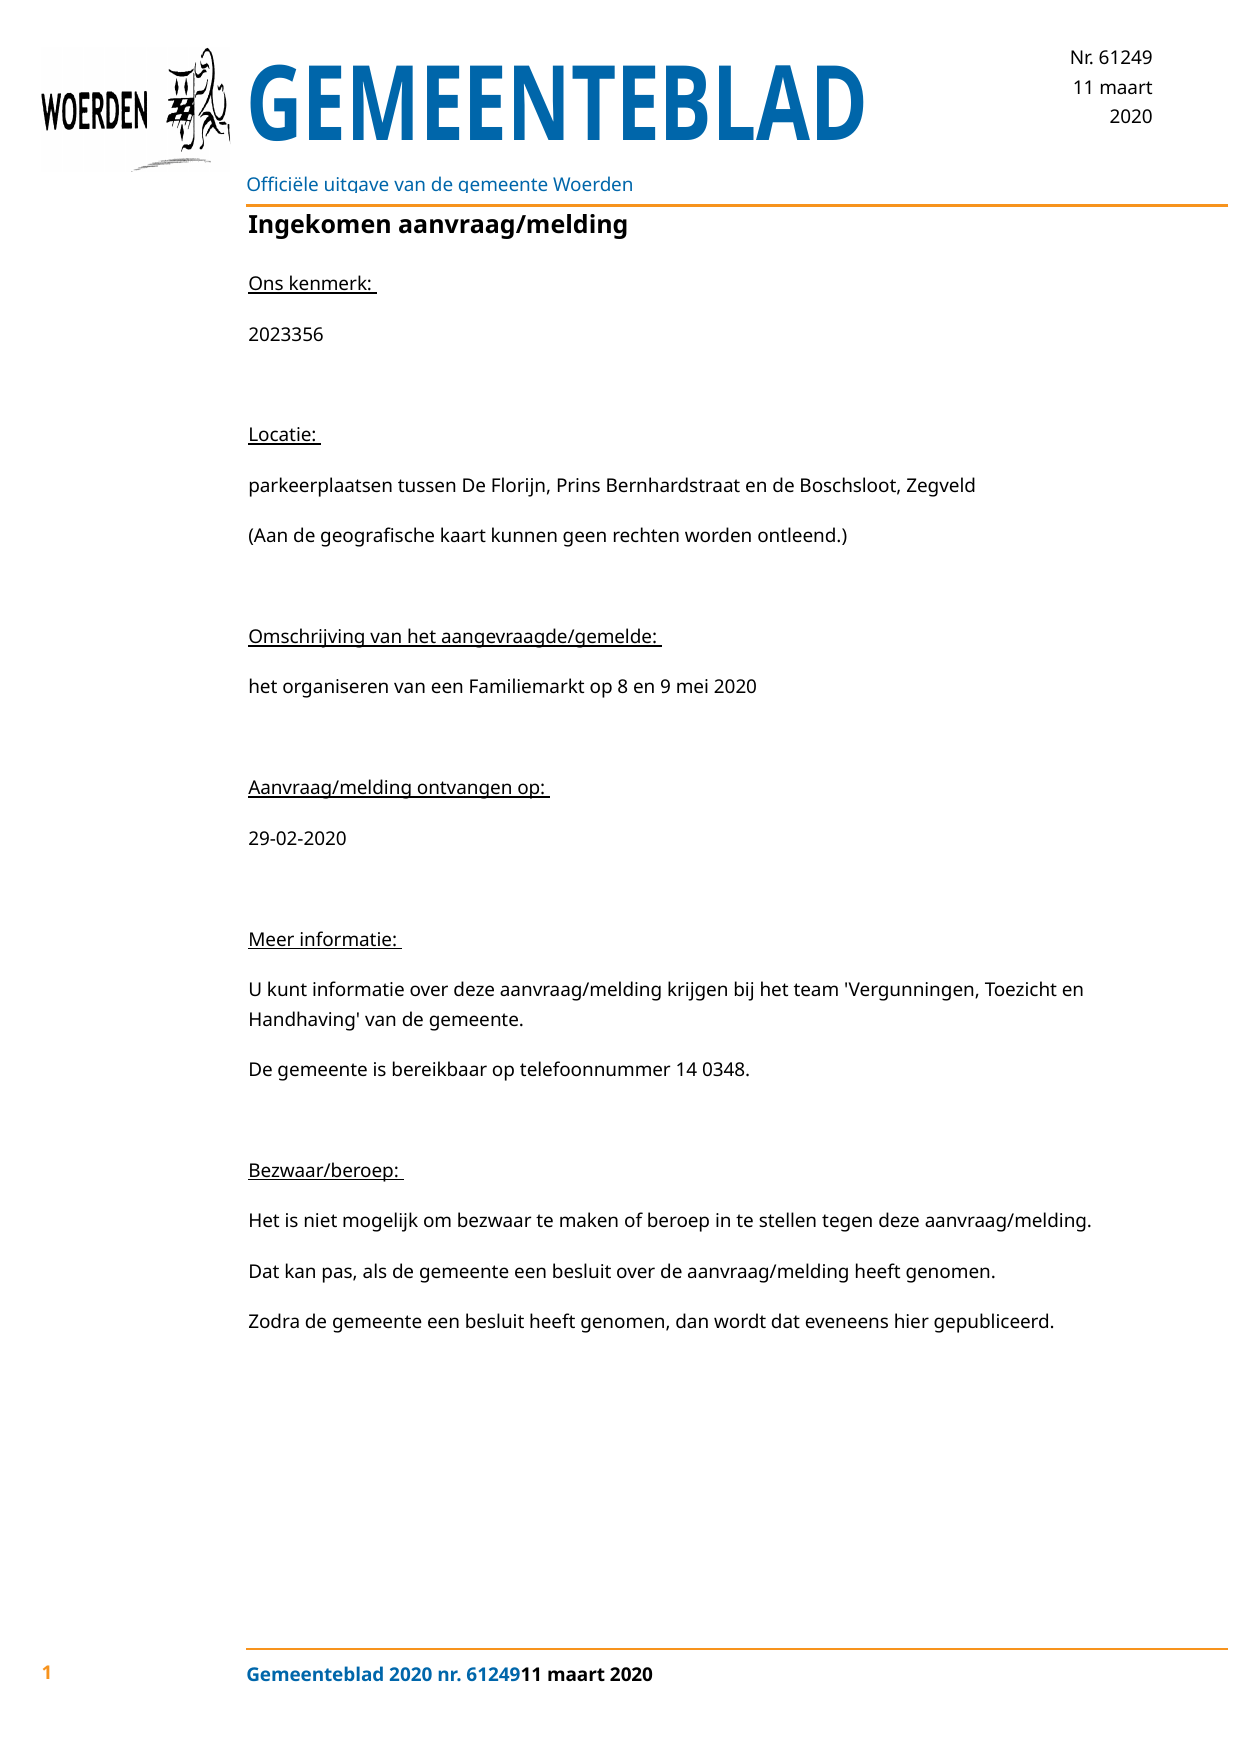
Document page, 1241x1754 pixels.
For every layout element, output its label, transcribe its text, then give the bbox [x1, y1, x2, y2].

text Bezwaar/beroep: [248, 1157, 1152, 1183]
text U kunt informatie over deze aanvraag/melding krijgen bij het team 'Vergunningen, Toezicht en Handhaving' van de gemeente. [248, 976, 1152, 1031]
text Dat kan pas, als de gemeente een besluit over de aanvraag/melding heeft genomen. [248, 1258, 1152, 1283]
picture [41, 47, 231, 172]
text De gemeente is bereikbaar op telefoonnummer 14 0348. [248, 1056, 1152, 1082]
text Meer informatie: [248, 926, 1152, 951]
text Omschrijving van het aangevraagde/gemelde: [248, 623, 1152, 649]
text Het is niet mogelijk om bezwaar te maken of beroep in te stellen tegen deze aanvraag/melding. [248, 1207, 1152, 1233]
text parkeerplaatsen tussen De Florijn, Prins Bernhardstraat en de Boschsloot, Zegveld [248, 472, 1152, 498]
text Ons kenmerk: [248, 270, 1152, 296]
text het organiseren van een Familiemarkt op 8 en 9 mei 2020 [248, 674, 1152, 699]
text Zodra de gemeente een besluit heeft genomen, dan wordt dat eveneens hier gepubliceerd. [248, 1308, 1152, 1334]
text Locatie: [248, 422, 1152, 447]
text (Aan de geografische kaart kunnen geen rechten worden ontleend.) [248, 522, 1152, 548]
text 2023356 [248, 321, 1152, 346]
text 29-02-2020 [248, 825, 1152, 851]
text Aanvraag/melding ontvangen op: [248, 774, 1152, 800]
text Ingekomen aanvraag/melding [248, 207, 1152, 241]
